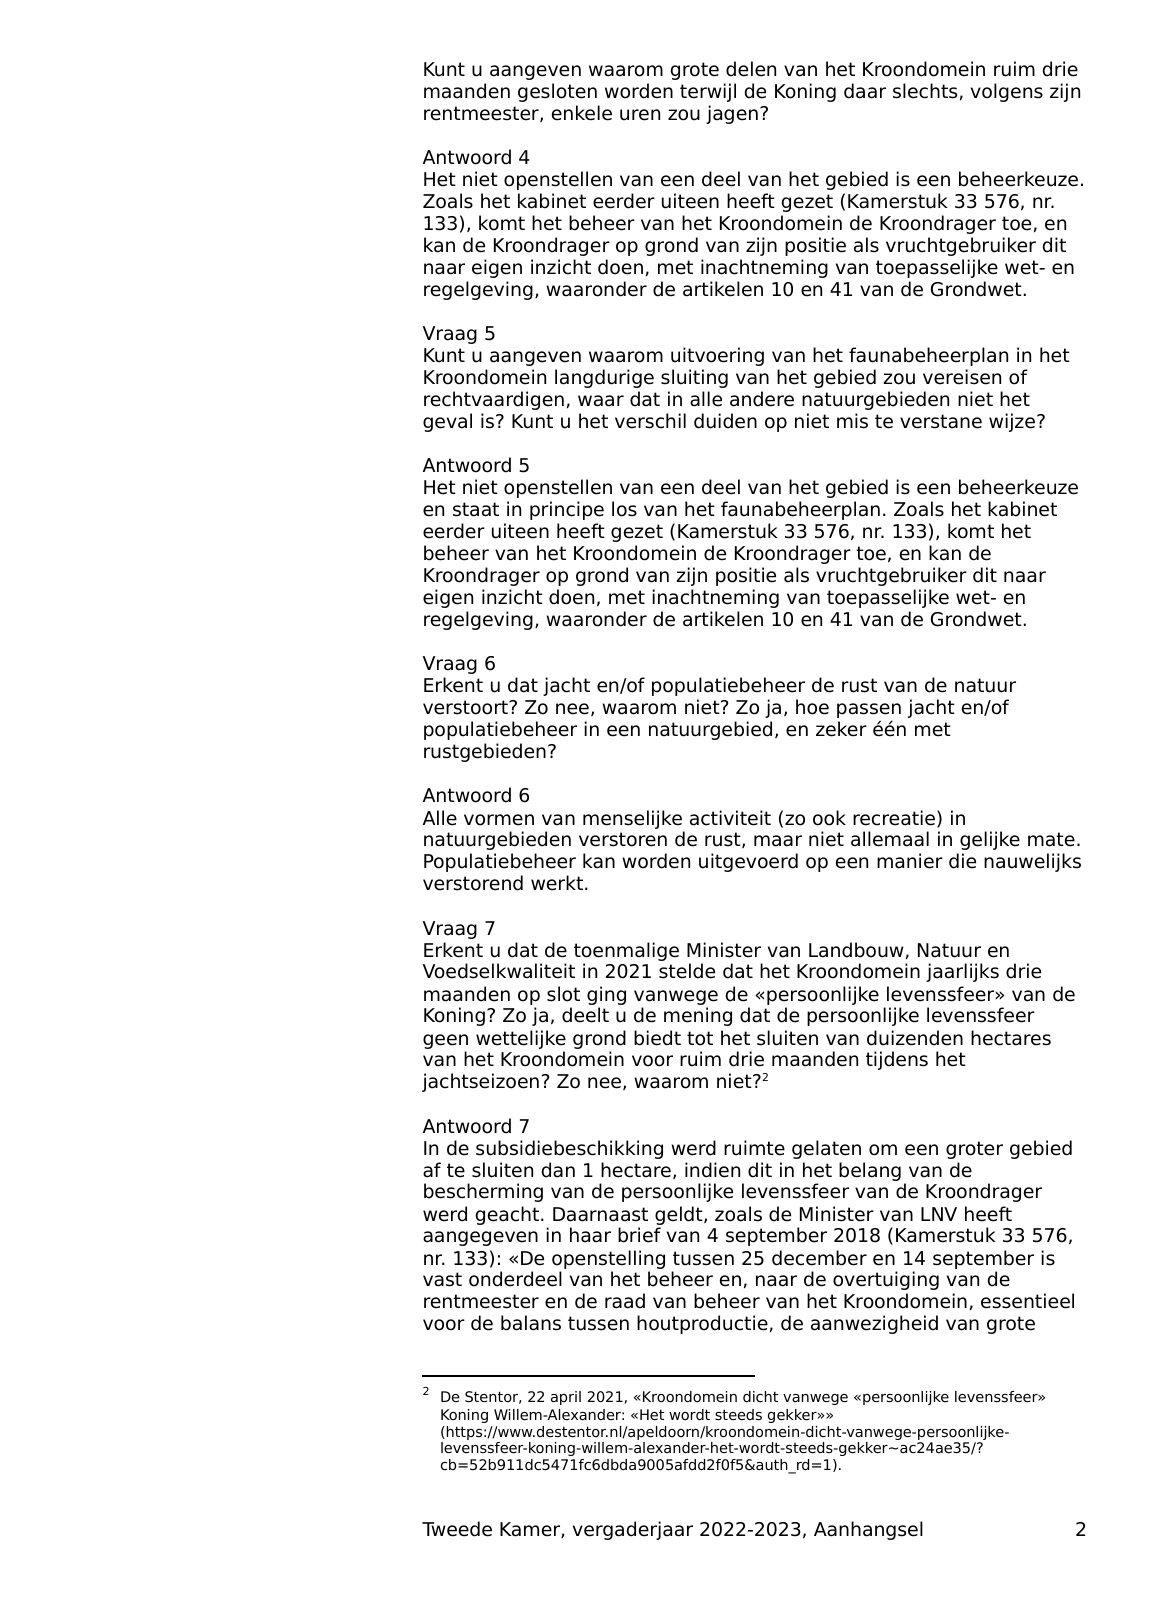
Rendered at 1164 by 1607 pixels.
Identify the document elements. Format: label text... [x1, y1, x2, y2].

text In de subsidiebeschikking werd ruimte gelaten om een groter gebied af te sluiten dan 1 hectare, indien dit in het belang van de bescherming van de persoonlijke levenssfeer van de Kroondrager werd geacht. Daarnaast geldt, zoals de Minister van LNV heeft aangegeven in haar brief van 4 september 2018 (Kamerstuk 33 576, nr. 133): «De openstelling tussen 25 december en 14 september is vast onderdeel van het beheer en, naar de overtuiging van de rentmeester en de raad van beheer van het Kroondomein, essentieel voor de balans tussen houtproductie, de aanwezigheid van grote [422, 1137, 1087, 1335]
text Het niet openstellen van een deel van het gebied is een beheerkeuze. Zoals het kabinet eerder uiteen heeft gezet (Kamerstuk 33 576, nr. 133), komt het beheer van het Kroondomein de Kroondrager toe, en kan de Kroondrager op grond van zijn positie als vruchtgebruiker dit naar eigen inzicht doen, met inachtneming van toepasselijke wet- en regelgeving, waaronder de artikelen 10 en 41 van de Grondwet. [422, 169, 1087, 301]
text Vraag 6 [422, 653, 1087, 675]
text Erkent u dat de toenmalige Minister van Landbouw, Natuur en Voedselkwaliteit in 2021 stelde dat het Kroondomein jaarlijks drie maanden op slot ging vanwege de «persoonlijke levenssfeer» van de Koning? Zo ja, deelt u de mening dat de persoonlijke levenssfeer geen wettelijke grond biedt tot het sluiten van duizenden hectares van het Kroondomein voor ruim drie maanden tijdens het jachtseizoen? Zo nee, waarom niet? [422, 939, 1087, 1093]
text Erkent u dat jacht en/of populatiebeheer de rust van de natuur verstoort? Zo nee, waarom niet? Zo ja, hoe passen jacht en/of populatiebeheer in een natuurgebied, en zeker één met rustgebieden? [422, 675, 1087, 763]
text Antwoord 7 [422, 1116, 1087, 1137]
text Vraag 7 [422, 917, 1087, 939]
text Antwoord 6 [422, 785, 1087, 807]
text Kunt u aangeven waarom uitvoering van het faunabeheerplan in het Kroondomein langdurige sluiting van het gebied zou vereisen of rechtvaardigen, waar dat in alle andere natuurgebieden niet het geval is? Kunt u het verschil duiden op niet mis te verstane wijze? [422, 345, 1087, 433]
text Antwoord 4 [422, 147, 1087, 169]
text Kunt u aangeven waarom grote delen van het Kroondomein ruim drie maanden gesloten worden terwijl de Koning daar slechts, volgens zijn rentmeester, enkele uren zou jagen? [422, 59, 1087, 125]
text Alle vormen van menselijke activiteit (zo ook recreatie) in natuurgebieden verstoren de rust, maar niet allemaal in gelijke mate. Populatiebeheer kan worden uitgevoerd op een manier die nauwelijks verstorend werkt. [422, 807, 1087, 895]
text Antwoord 5 [422, 455, 1087, 477]
text Het niet openstellen van een deel van het gebied is een beheerkeuze en staat in principe los van het faunabeheerplan. Zoals het kabinet eerder uiteen heeft gezet (Kamerstuk 33 576, nr. 133), komt het beheer van het Kroondomein de Kroondrager toe, en kan de Kroondrager op grond van zijn positie als vruchtgebruiker dit naar eigen inzicht doen, met inachtneming van toepasselijke wet- en regelgeving, waaronder de artikelen 10 en 41 van de Grondwet. [422, 477, 1087, 631]
text De Stentor, 22 april 2021, «Kroondomein dicht vanwege «persoonlijke levenssfeer» Koning Willem-Alexander: «Het wordt steeds gekker»» (https://www.destentor.nl/apeldoorn/kroondomein-dicht-vanwege-persoonlijke-levenssfeer-koning-willem-alexander-het-wordt-steeds-gekker~ac24ae35/?cb=52b911dc5471fc6dbda9005afdd2f0f5&auth_rd=1). [422, 1385, 1087, 1474]
text Vraag 5 [422, 323, 1087, 345]
